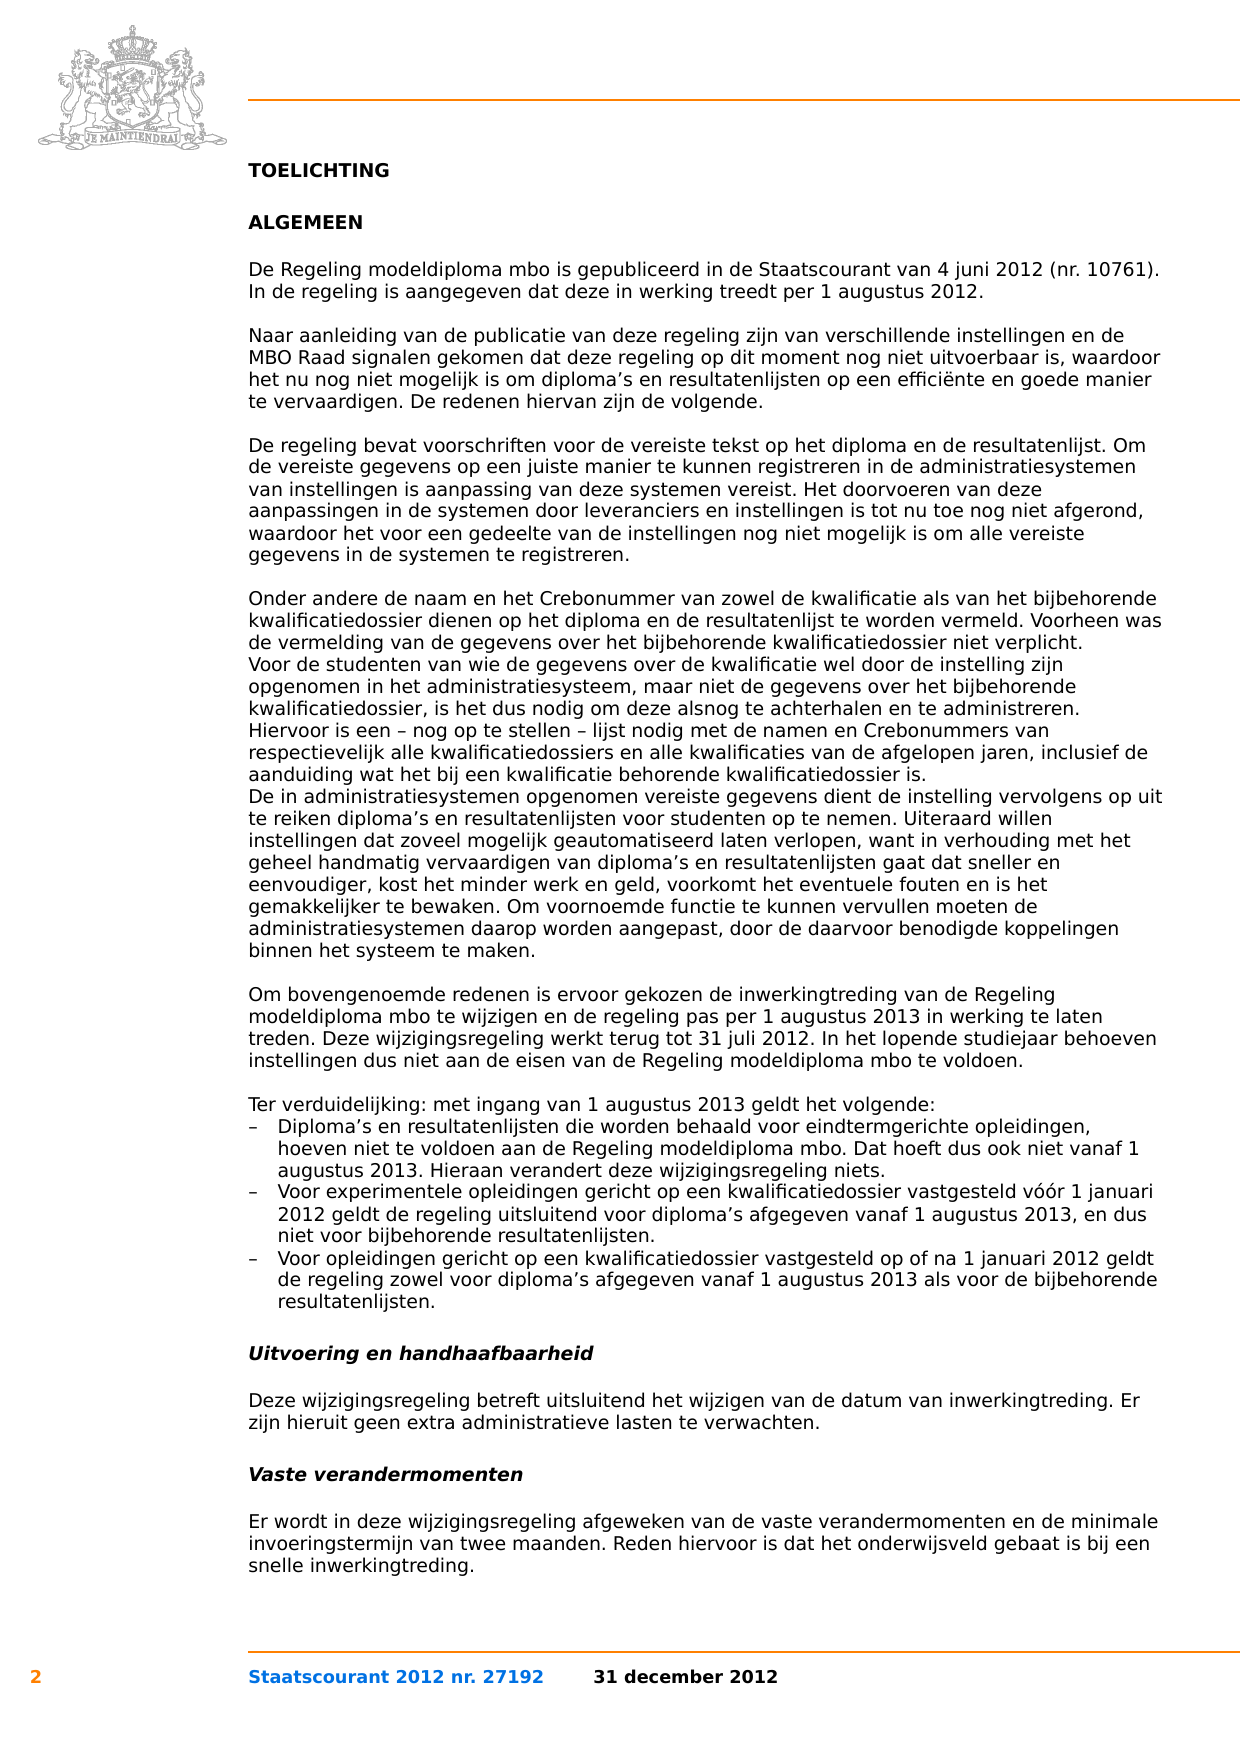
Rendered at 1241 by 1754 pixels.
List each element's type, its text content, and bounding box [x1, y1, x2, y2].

text Ter verduidelijking: met ingang van 1 augustus 2013 geldt het volgende: [248, 1093, 1163, 1116]
text De in administratiesystemen opgenomen vereiste gegevens dient de instelling vervolgens op uit te reiken diploma’s en resultatenlijsten voor studenten op te nemen. Uiteraard willen instellingen dat zoveel mogelijk geautomatiseerd laten verlopen, want in verhouding met het geheel handmatig vervaardigen van diploma’s en resultatenlijsten gaat dat sneller en eenvoudiger, kost het minder werk en geld, voorkomt het eventuele fouten en is het gemakkelijker te bewaken. Om voornoemde functie te kunnen vervullen moeten de administratiesystemen daarop worden aangepast, door de daarvoor benodigde koppelingen binnen het systeem te maken. [248, 786, 1163, 962]
text Er wordt in deze wijzigingsregeling afgeweken van de vaste verandermomenten en de minimale invoeringstermijn van twee maanden. Reden hiervoor is dat het onderwijsveld gebaat is bij een snelle inwerkingtreding. [248, 1511, 1163, 1577]
text Deze wijzigingsregeling betreft uitsluitend het wijzigen van de datum van inwerkingtreding. Er zijn hieruit geen extra administratieve lasten te verwachten. [248, 1390, 1163, 1434]
text – Voor experimentele opleidingen gericht op een kwalificatiedossier vastgesteld vóór 1 januari 2012 geldt de regeling uitsluitend voor diploma’s afgegeven vanaf 1 augustus 2013, en dus niet voor bijbehorende resultatenlijsten. [248, 1181, 1163, 1247]
subtitle Vaste verandermomenten [248, 1464, 1163, 1486]
text De regeling bevat voorschriften voor de vereiste tekst op het diploma en de resultatenlijst. Om de vereiste gegevens op een juiste manier te kunnen registreren in de administratiesystemen van instellingen is aanpassing van deze systemen vereist. Het doorvoeren van deze aanpassingen in de systemen door leveranciers en instellingen is tot nu toe nog niet afgerond, waardoor het voor een gedeelte van de instellingen nog niet mogelijk is om alle vereiste gegevens in de systemen te registreren. [248, 434, 1163, 566]
text De Regeling modeldiploma mbo is gepubliceerd in de Staatscourant van 4 juni 2012 (nr. 10761). In de regeling is aangegeven dat deze in werking treedt per 1 augustus 2012. [248, 259, 1163, 303]
subtitle TOELICHTING [248, 160, 1163, 182]
text – Voor opleidingen gericht op een kwalificatiedossier vastgesteld op of na 1 januari 2012 geldt de regeling zowel voor diploma’s afgegeven vanaf 1 augustus 2013 als voor de bijbehorende resultatenlijsten. [248, 1247, 1163, 1313]
text Om bovengenoemde redenen is ervoor gekozen de inwerkingtreding van de Regeling modeldiploma mbo te wijzigen en de regeling pas per 1 augustus 2013 in werking te laten treden. Deze wijzigingsregeling werkt terug tot 31 juli 2012. In het lopende studiejaar behoeven instellingen dus niet aan de eisen van de Regeling modeldiploma mbo te voldoen. [248, 984, 1163, 1072]
text Voor de studenten van wie de gegevens over de kwalificatie wel door de instelling zijn opgenomen in het administratiesysteem, maar niet de gegevens over het bijbehorende kwalificatiedossier, is het dus nodig om deze alsnog te achterhalen en te administreren. Hiervoor is een – nog op te stellen – lijst nodig met de namen en Crebonummers van respectievelijk alle kwalificatiedossiers en alle kwalificaties van de afgelopen jaren, inclusief de aanduiding wat het bij een kwalificatie behorende kwalificatiedossier is. [248, 654, 1163, 786]
text – Diploma’s en resultatenlijsten die worden behaald voor eindtermgerichte opleidingen, hoeven niet te voldoen aan de Regeling modeldiploma mbo. Dat hoeft dus ook niet vanaf 1 augustus 2013. Hieraan verandert deze wijzigingsregeling niets. [248, 1116, 1163, 1181]
text Naar aanleiding van de publicatie van deze regeling zijn van verschillende instellingen en de MBO Raad signalen gekomen dat deze regeling op dit moment nog niet uitvoerbaar is, waardoor het nu nog niet mogelijk is om diploma’s en resultatenlijsten op een efficiënte en goede manier te vervaardigen. De redenen hiervan zijn de volgende. [248, 325, 1163, 413]
picture [38, 25, 227, 150]
text Onder andere de naam en het Crebonummer van zowel de kwalificatie als van het bijbehorende kwalificatiedossier dienen op het diploma en de resultatenlijst te worden vermeld. Voorheen was de vermelding van de gegevens over het bijbehorende kwalificatiedossier niet verplicht. [248, 588, 1163, 654]
subtitle Uitvoering en handhaafbaarheid [248, 1343, 1163, 1365]
subtitle ALGEMEEN [248, 212, 1163, 234]
